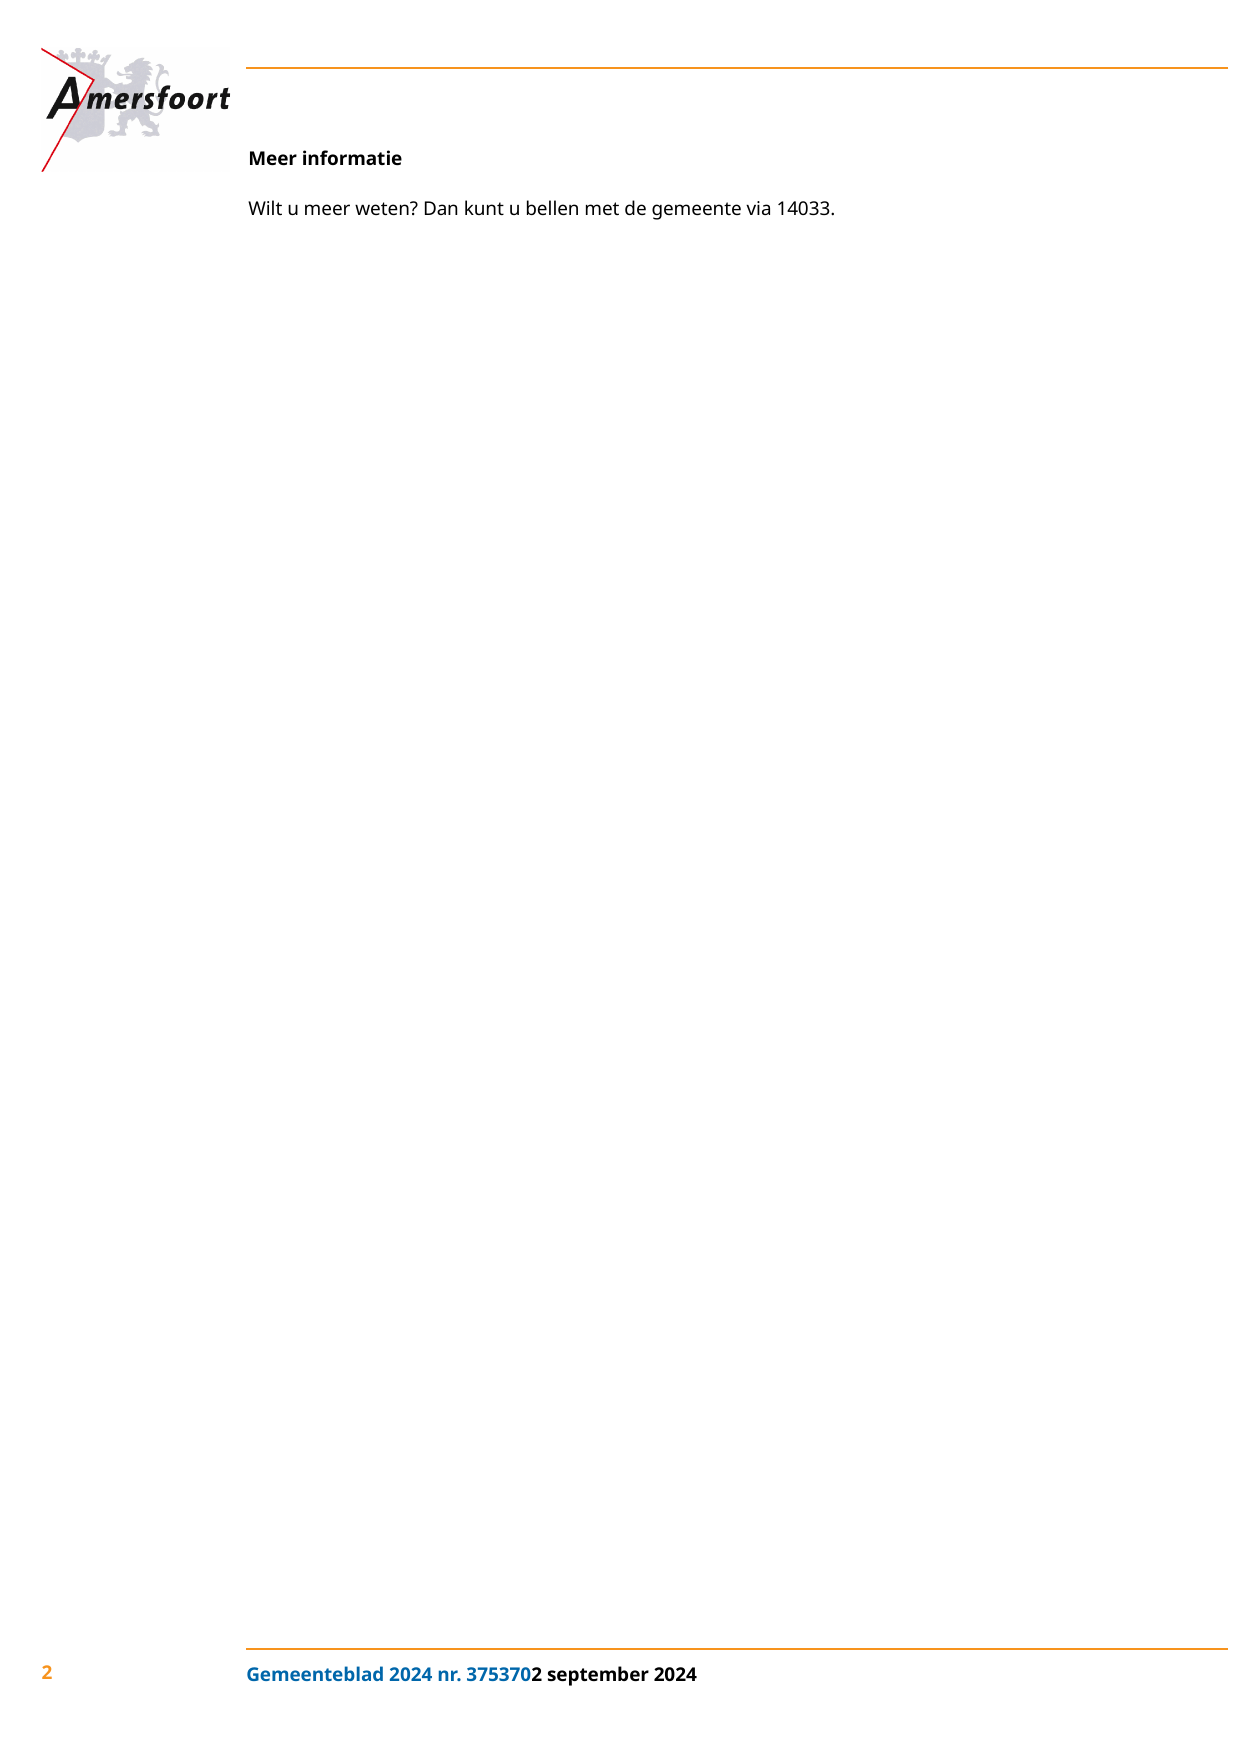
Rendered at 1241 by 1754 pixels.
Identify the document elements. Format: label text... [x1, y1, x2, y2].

text Meer informatie [248, 145, 1152, 171]
text Wilt u meer weten? Dan kunt u bellen met de gemeente via 14033. [248, 196, 1152, 221]
picture [41, 47, 231, 172]
